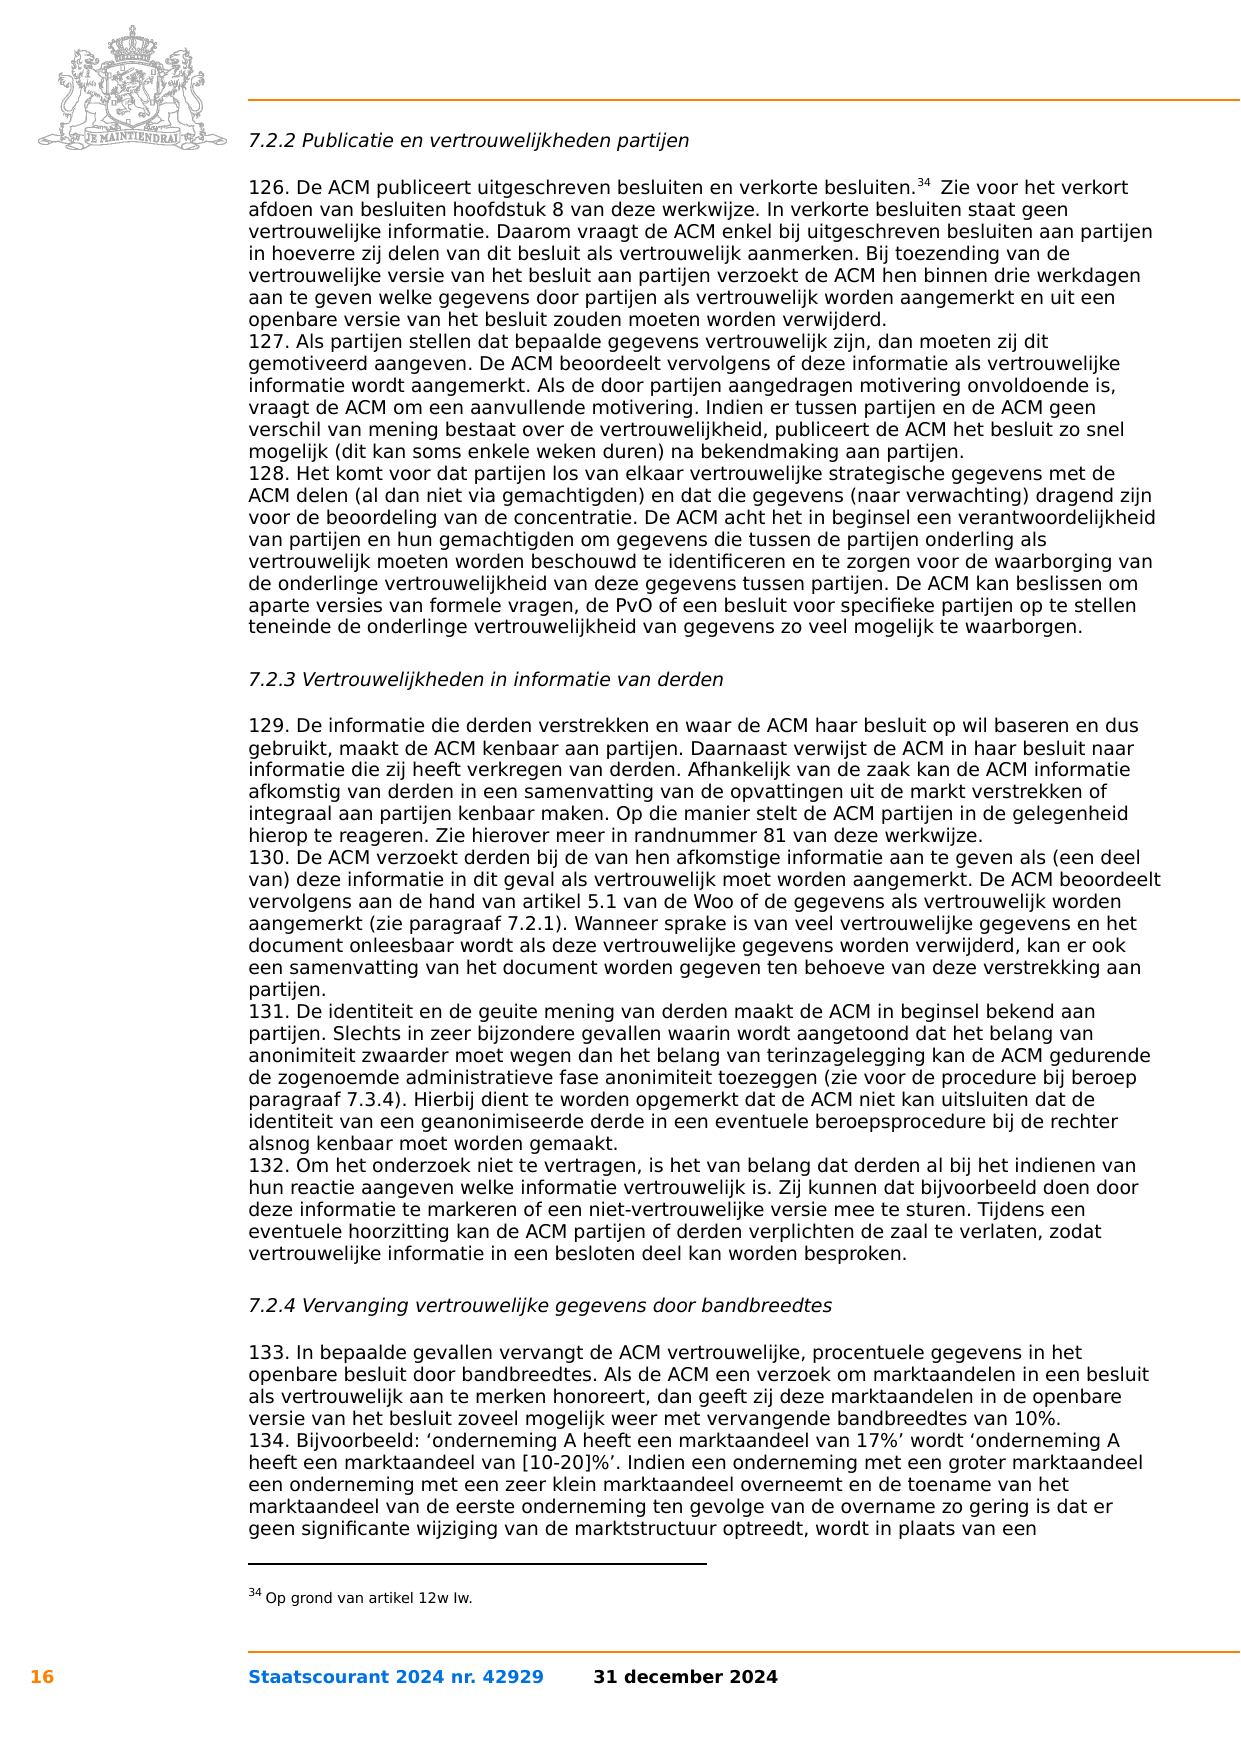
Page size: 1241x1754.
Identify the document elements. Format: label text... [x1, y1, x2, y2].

text 133. In bepaalde gevallen vervangt de ACM vertrouwelijke, procentuele gegevens in het openbare besluit door bandbreedtes. Als de ACM een verzoek om marktaandelen in een besluit als vertrouwelijk aan te merken honoreert, dan geeft zij deze marktaandelen in de openbare versie van het besluit zoveel mogelijk weer met vervangende bandbreedtes van 10%. [248, 1342, 1163, 1430]
text 132. Om het onderzoek niet te vertragen, is het van belang dat derden al bij het indienen van hun reactie aangeven welke informatie vertrouwelijk is. Zij kunnen dat bijvoorbeeld doen door deze informatie te markeren of een niet-vertrouwelijke versie mee te sturen. Tijdens een eventuele hoorzitting kan de ACM partijen of derden verplichten de zaal te verlaten, zodat vertrouwelijke informatie in een besloten deel kan worden besproken. [248, 1155, 1163, 1265]
subtitle 7.2.2 Publicatie en vertrouwelijkheden partijen [248, 130, 1163, 152]
text 128. Het komt voor dat partijen los van elkaar vertrouwelijke strategische gegevens met de ACM delen (al dan niet via gemachtigden) en dat die gegevens (naar verwachting) dragend zijn voor de beoordeling van de concentratie. De ACM acht het in beginsel een verantwoordelijkheid van partijen en hun gemachtigden om gegevens die tussen de partijen onderling als vertrouwelijk moeten worden beschouwd te identificeren en te zorgen voor de waarborging van de onderlinge vertrouwelijkheid van deze gegevens tussen partijen. De ACM kan beslissen om aparte versies van formele vragen, de PvO of een besluit voor specifieke partijen op te stellen teneinde de onderlinge vertrouwelijkheid van gegevens zo veel mogelijk te waarborgen. [248, 463, 1163, 638]
text 131. De identiteit en de geuite mening van derden maakt de ACM in beginsel bekend aan partijen. Slechts in zeer bijzondere gevallen waarin wordt aangetoond dat het belang van anonimiteit zwaarder moet wegen dan het belang van terinzagelegging kan de ACM gedurende de zogenoemde administratieve fase anonimiteit toezeggen (zie voor de procedure bij beroep paragraaf 7.3.4). Hierbij dient te worden opgemerkt dat de ACM niet kan uitsluiten dat de identiteit van een geanonimiseerde derde in een eventuele beroepsprocedure bij de rechter alsnog kenbaar moet worden gemaakt. [248, 1001, 1163, 1155]
text 129. De informatie die derden verstrekken en waar de ACM haar besluit op wil baseren en dus gebruikt, maakt de ACM kenbaar aan partijen. Daarnaast verwijst de ACM in haar besluit naar informatie die zij heeft verkregen van derden. Afhankelijk van de zaak kan de ACM informatie afkomstig van derden in een samenvatting van de opvattingen uit de markt verstrekken of integraal aan partijen kenbaar maken. Op die manier stelt de ACM partijen in de gelegenheid hierop te reageren. Zie hierover meer in randnummer 81 van deze werkwijze. [248, 715, 1163, 847]
subtitle 7.2.3 Vertrouwelijkheden in informatie van derden [248, 668, 1163, 690]
text 127. Als partijen stellen dat bepaalde gegevens vertrouwelijk zijn, dan moeten zij dit gemotiveerd aangeven. De ACM beoordeelt vervolgens of deze informatie als vertrouwelijke informatie wordt aangemerkt. Als de door partijen aangedragen motivering onvoldoende is, vraagt de ACM om een aanvullende motivering. Indien er tussen partijen en de ACM geen verschil van mening bestaat over de vertrouwelijkheid, publiceert de ACM het besluit zo snel mogelijk (dit kan soms enkele weken duren) na bekendmaking aan partijen. [248, 331, 1163, 463]
text Op grond van artikel 12w Iw. [248, 1586, 1163, 1608]
text 130. De ACM verzoekt derden bij de van hen afkomstige informatie aan te geven als (een deel van) deze informatie in dit geval als vertrouwelijk moet worden aangemerkt. De ACM beoordeelt vervolgens aan de hand van artikel 5.1 van de Woo of de gegevens als vertrouwelijk worden aangemerkt (zie paragraaf 7.2.1). Wanneer sprake is van veel vertrouwelijke gegevens en het document onleesbaar wordt als deze vertrouwelijke gegevens worden verwijderd, kan er ook een samenvatting van het document worden gegeven ten behoeve van deze verstrekking aan partijen. [248, 847, 1163, 1001]
picture [38, 25, 227, 150]
text 134. Bijvoorbeeld: ‘onderneming A heeft een marktaandeel van 17%’ wordt ‘onderneming A heeft een marktaandeel van [10-20]%’. Indien een onderneming met een groter marktaandeel een onderneming met een zeer klein marktaandeel overneemt en de toename van het marktaandeel van de eerste onderneming ten gevolge van de overname zo gering is dat er geen significante wijziging van de marktstructuur optreedt, wordt in plaats van een [248, 1430, 1163, 1540]
text 126. De ACM publiceert uitgeschreven besluiten en verkorte besluiten. Zie voor het verkort afdoen van besluiten hoofdstuk 8 van deze werkwijze. In verkorte besluiten staat geen vertrouwelijke informatie. Daarom vraagt de ACM enkel bij uitgeschreven besluiten aan partijen in hoeverre zij delen van dit besluit als vertrouwelijk aanmerken. Bij toezending van de vertrouwelijke versie van het besluit aan partijen verzoekt de ACM hen binnen drie werkdagen aan te geven welke gegevens door partijen als vertrouwelijk worden aangemerkt en uit een openbare versie van het besluit zouden moeten worden verwijderd. [248, 177, 1163, 331]
subtitle 7.2.4 Vervanging vertrouwelijke gegevens door bandbreedtes [248, 1295, 1163, 1317]
